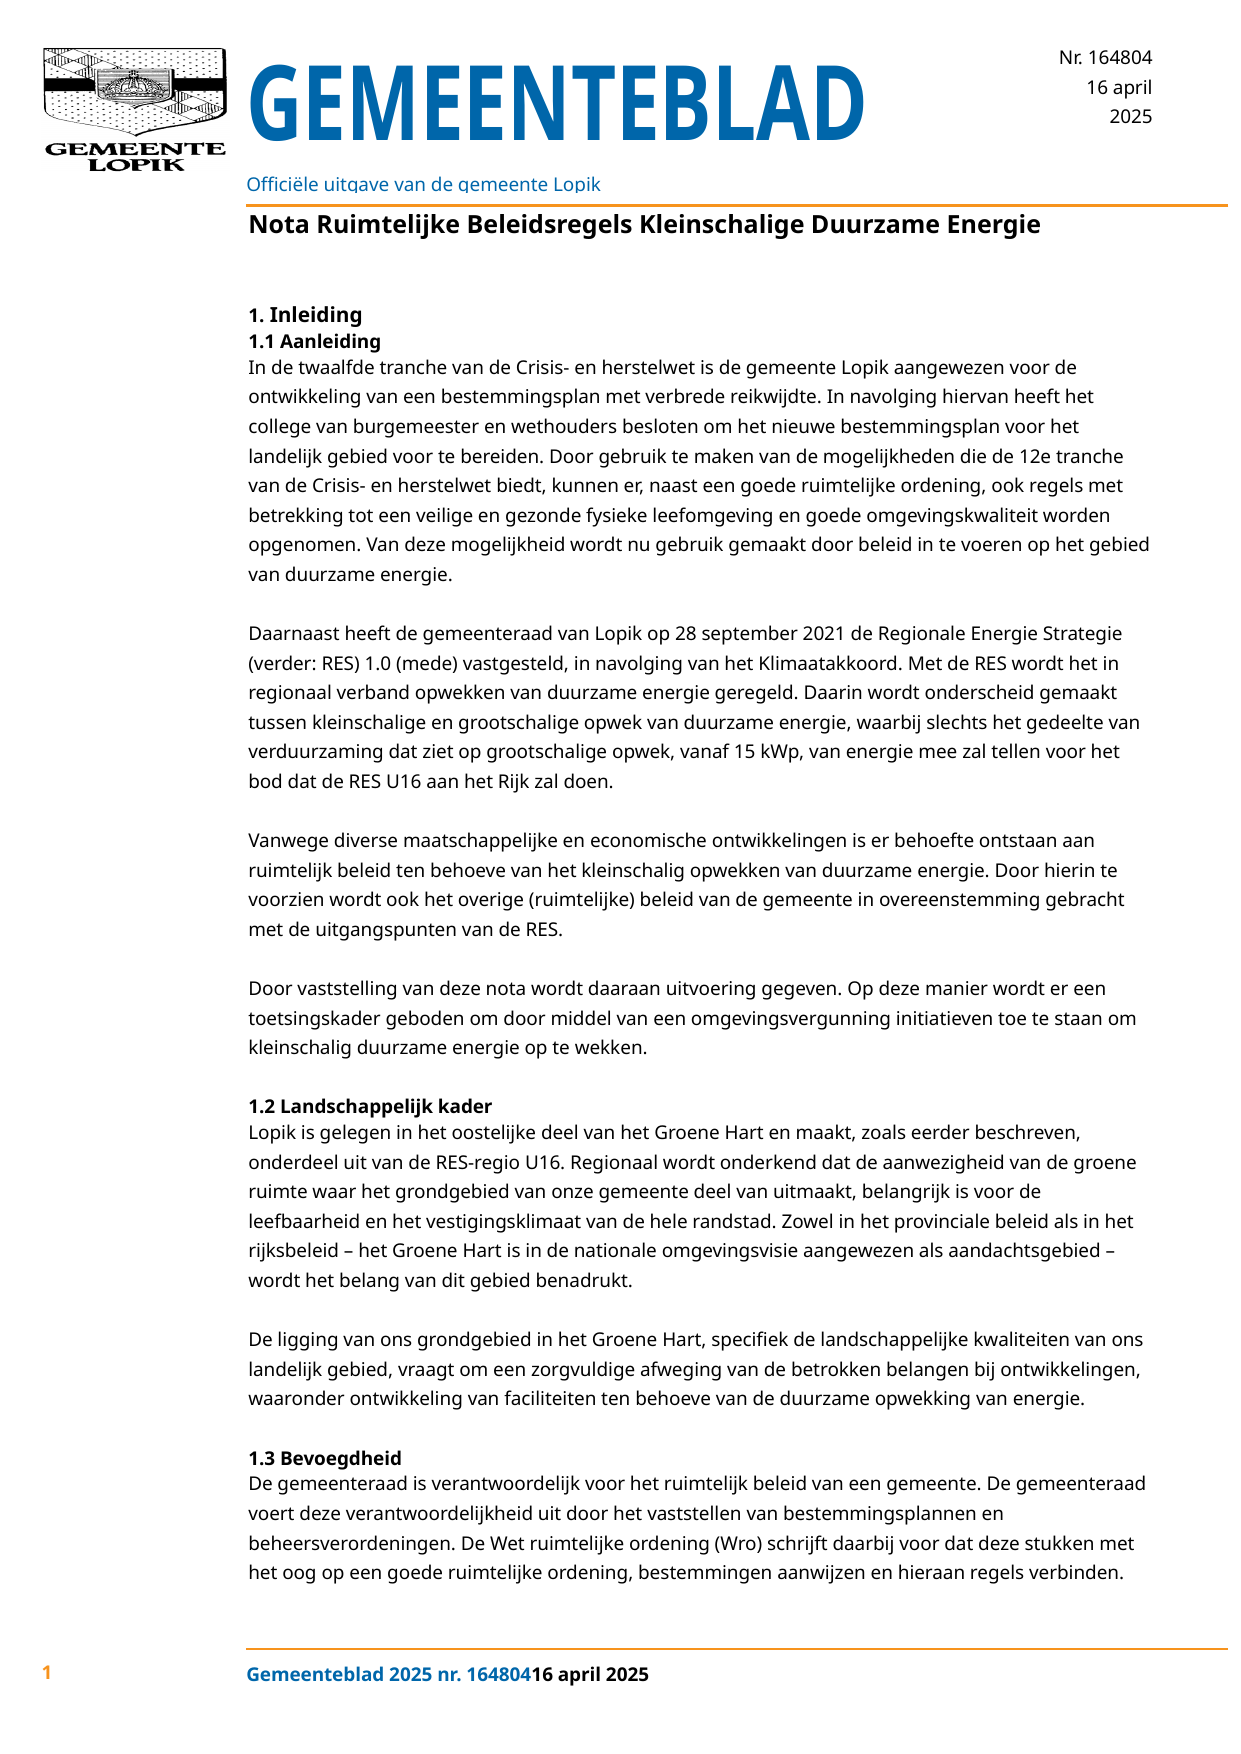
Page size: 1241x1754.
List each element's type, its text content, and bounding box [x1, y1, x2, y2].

text Daarnaast heeft de gemeenteraad van Lopik op 28 september 2021 de Regionale Energie Strategie (verder: RES) 1.0 (mede) vastgesteld, in navolging van het Klimaatakkoord. Met de RES wordt het in regionaal verband opwekken van duurzame energie geregeld. Daarin wordt onderscheid gemaakt tussen kleinschalige en grootschalige opwek van duurzame energie, waarbij slechts het gedeelte van verduurzaming dat ziet op grootschalige opwek, vanaf 15 kWp, van energie mee zal tellen voor het bod dat de RES U16 aan het Rijk zal doen. [248, 620, 1152, 794]
text Door vaststelling van deze nota wordt daaraan uitvoering gegeven. Op deze manier wordt er een toetsingskader geboden om door middel van een omgevingsvergunning initiatieven toe te staan om kleinschalig duurzame energie op te wekken. [248, 975, 1152, 1060]
text Nota Ruimtelijke Beleidsregels Kleinschalige Duurzame Energie [248, 207, 1152, 241]
text De ligging van ons grondgebied in het Groene Hart, specifiek de landschappelijke kwaliteiten van ons landelijk gebied, vraagt om een zorgvuldige afweging van de betrokken belangen bij ontwikkelingen, waaronder ontwikkeling van faciliteiten ten behoeve van de duurzame opwekking van energie. [248, 1326, 1152, 1411]
text 1.3 Bevoegdheid [248, 1445, 1152, 1471]
text Vanwege diverse maatschappelijke en economische ontwikkelingen is er behoefte ontstaan aan ruimtelijk beleid ten behoeve van het kleinschalig opwekken van duurzame energie. Door hierin te voorzien wordt ook het overige (ruimtelijke) beleid van de gemeente in overeenstemming gebracht met de uitgangspunten van de RES. [248, 827, 1152, 942]
text Lopik is gelegen in het oostelijke deel van het Groene Hart en maakt, zoals eerder beschreven, onderdeel uit van de RES-regio U16. Regionaal wordt onderkend dat de aanwezigheid van de groene ruimte waar het grondgebied van onze gemeente deel van uitmaakt, belangrijk is voor de leefbaarheid en het vestigingsklimaat van de hele randstad. Zowel in het provinciale beleid als in het rijksbeleid – het Groene Hart is in de nationale omgevingsvisie aangewezen als aandachtsgebied – wordt het belang van dit gebied benadrukt. [248, 1119, 1152, 1293]
text 1.2 Landschappelijk kader [248, 1094, 1152, 1119]
text 1. Inleiding [248, 300, 1152, 328]
text In de twaalfde tranche van de Crisis- en herstelwet is de gemeente Lopik aangewezen voor de ontwikkeling van een bestemmingsplan met verbrede reikwijdte. In navolging hiervan heeft het college van burgemeester en wethouders besloten om het nieuwe bestemmingsplan voor het landelijk gebied voor te bereiden. Door gebruik te maken van de mogelijkheden die de 12e tranche van de Crisis- en herstelwet biedt, kunnen er, naast een goede ruimtelijke ordening, ook regels met betrekking tot een veilige en gezonde fysieke leefomgeving en goede omgevingskwaliteit worden opgenomen. Van deze mogelijkheid wordt nu gebruik gemaakt door beleid in te voeren op het gebied van duurzame energie. [248, 354, 1152, 587]
picture [41, 47, 231, 172]
text 1.1 Aanleiding [248, 328, 1152, 354]
text De gemeenteraad is verantwoordelijk voor het ruimtelijk beleid van een gemeente. De gemeenteraad voert deze verantwoordelijkheid uit door het vaststellen van bestemmingsplannen en beheersverordeningen. De Wet ruimtelijke ordening (Wro) schrijft daarbij voor dat deze stukken met het oog op een goede ruimtelijke ordening, bestemmingen aanwijzen en hieraan regels verbinden. [248, 1471, 1152, 1585]
